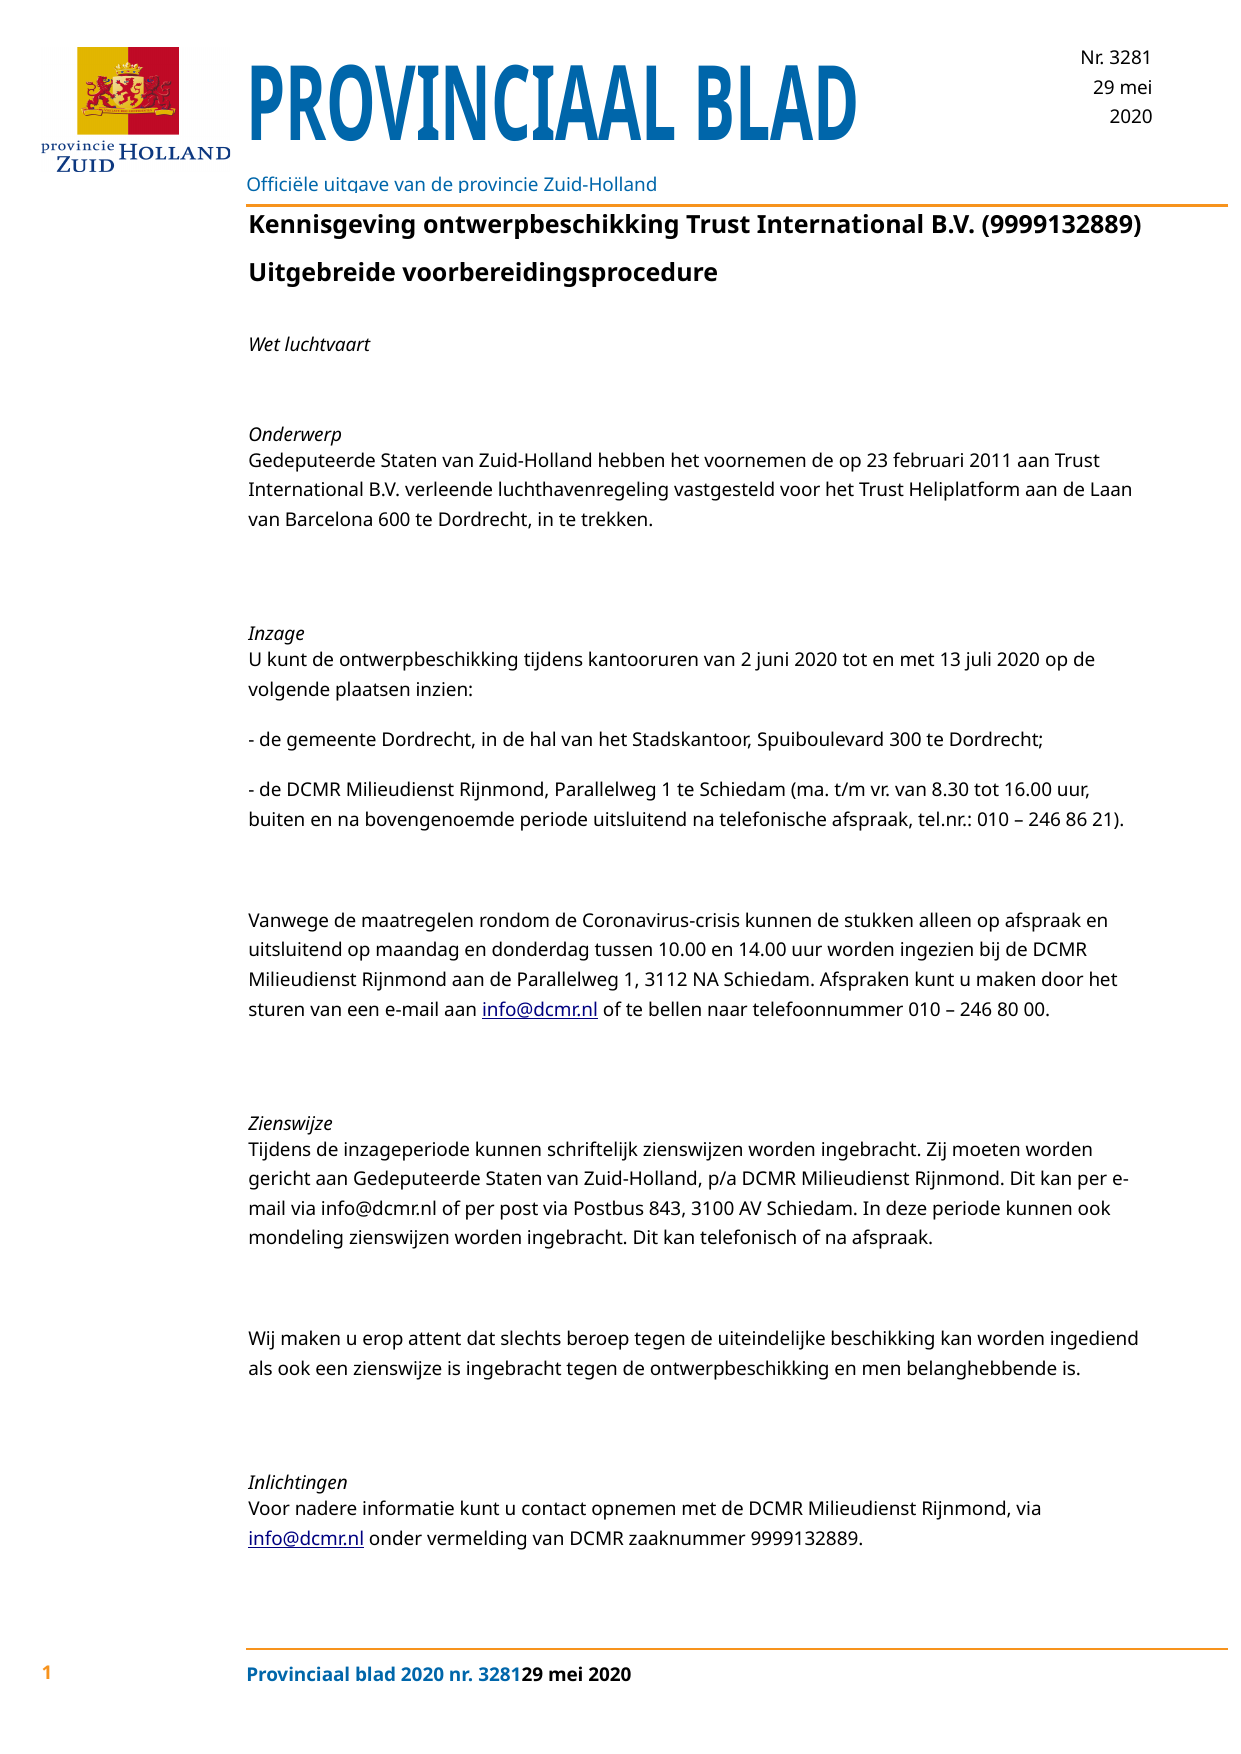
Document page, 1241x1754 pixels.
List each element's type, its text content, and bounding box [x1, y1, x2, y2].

text Wij maken u erop attent dat slechts beroep tegen de uiteindelijke beschikking kan worden ingediend als ook een zienswijze is ingebracht tegen de ontwerpbeschikking en men belanghebbende is. [248, 1325, 1152, 1381]
text - de DCMR Milieudienst Rijnmond, Parallelweg 1 te Schiedam (ma. t/m vr. van 8.30 tot 16.00 uur, buiten en na bovengenoemde periode uitsluitend na telefonische afspraak, tel.nr.: 010 – 246 86 21). [248, 777, 1152, 832]
text Zienswijze [248, 1110, 1152, 1136]
picture [41, 47, 231, 172]
text U kunt de ontwerpbeschikking tijdens kantooruren van 2 juni 2020 tot en met 13 juli 2020 op de volgende plaatsen inzien: [248, 646, 1152, 701]
text Onderwerp [248, 421, 1152, 447]
text - de gemeente Dordrecht, in de hal van het Stadskantoor, Spuiboulevard 300 te Dordrecht; [248, 726, 1152, 752]
text Voor nadere informatie kunt u contact opnemen met de DCMR Milieudienst Rijnmond, via info@dcmr.nl onder vermelding van DCMR zaaknummer 9999132889. [248, 1495, 1152, 1550]
text Kennisgeving ontwerpbeschikking Trust International B.V. (9999132889) Uitgebreide voorbereidingsprocedure [248, 207, 1152, 288]
text Vanwege de maatregelen rondom de Coronavirus-crisis kunnen de stukken alleen op afspraak en uitsluitend op maandag en donderdag tussen 10.00 en 14.00 uur worden ingezien bij de DCMR Milieudienst Rijnmond aan de Parallelweg 1, 3112 NA Schiedam. Afspraken kunt u maken door het sturen van een e-mail aan info@dcmr.nl of te bellen naar telefoonnummer 010 – 246 80 00. [248, 907, 1152, 1021]
text Inzage [248, 620, 1152, 646]
text Gedeputeerde Staten van Zuid-Holland hebben het voornemen de op 23 februari 2011 aan Trust International B.V. verleende luchthavenregeling vastgesteld voor het Trust Heliplatform aan de Laan van Barcelona 600 te Dordrecht, in te trekken. [248, 447, 1152, 532]
text Wet luchtvaart [248, 331, 1152, 357]
text Tijdens de inzageperiode kunnen schriftelijk zienswijzen worden ingebracht. Zij moeten worden gericht aan Gedeputeerde Staten van Zuid-Holland, p/a DCMR Milieudienst Rijnmond. Dit kan per e-mail via info@dcmr.nl of per post via Postbus 843, 3100 AV Schiedam. In deze periode kunnen ook mondeling zienswijzen worden ingebracht. Dit kan telefonisch of na afspraak. [248, 1136, 1152, 1250]
text Inlichtingen [248, 1469, 1152, 1495]
